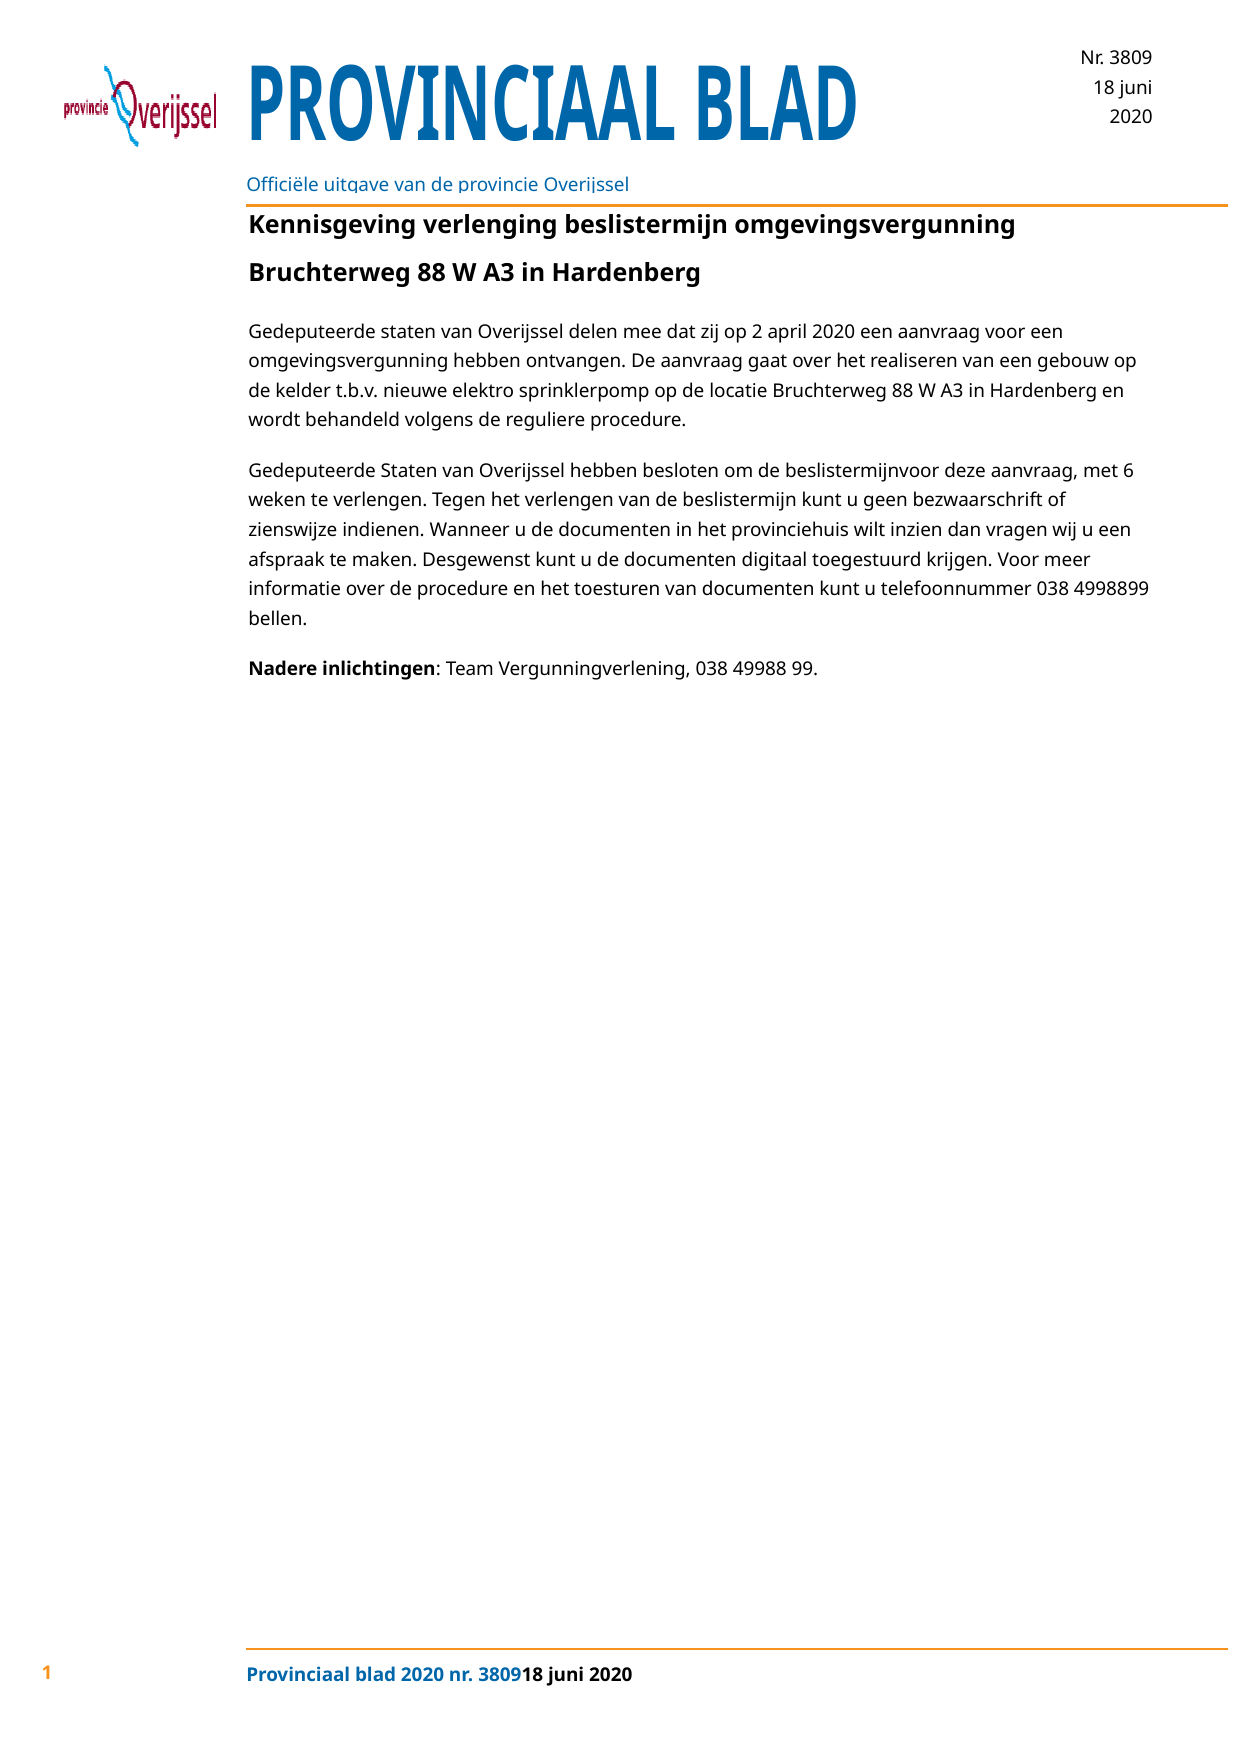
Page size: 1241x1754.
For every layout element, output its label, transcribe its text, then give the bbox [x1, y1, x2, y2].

text Gedeputeerde Staten van Overijssel hebben besloten om de beslistermijnvoor deze aanvraag, met 6 weken te verlengen. Tegen het verlengen van de beslistermijn kunt u geen bezwaarschrift of zienswijze indienen. Wanneer u de documenten in het provinciehuis wilt inzien dan vragen wij u een afspraak te maken. Desgewenst kunt u de documenten digitaal toegestuurd krijgen. Voor meer informatie over de procedure en het toesturen van documenten kunt u telefoonnummer 038 4998899 bellen. [248, 457, 1152, 631]
text Gedeputeerde staten van Overijssel delen mee dat zij op 2 april 2020 een aanvraag voor een omgevingsvergunning hebben ontvangen. De aanvraag gaat over het realiseren van een gebouw op de kelder t.b.v. nieuwe elektro sprinklerpomp op de locatie Bruchterweg 88 W A3 in Hardenberg en wordt behandeld volgens de reguliere procedure. [248, 318, 1152, 432]
picture [41, 47, 231, 172]
text Kennisgeving verlenging beslistermijn omgevingsvergunning Bruchterweg 88 W A3 in Hardenberg [248, 207, 1152, 288]
text Nadere inlichtingen: Team Vergunningverlening, 038 49988 99. [248, 655, 1152, 681]
